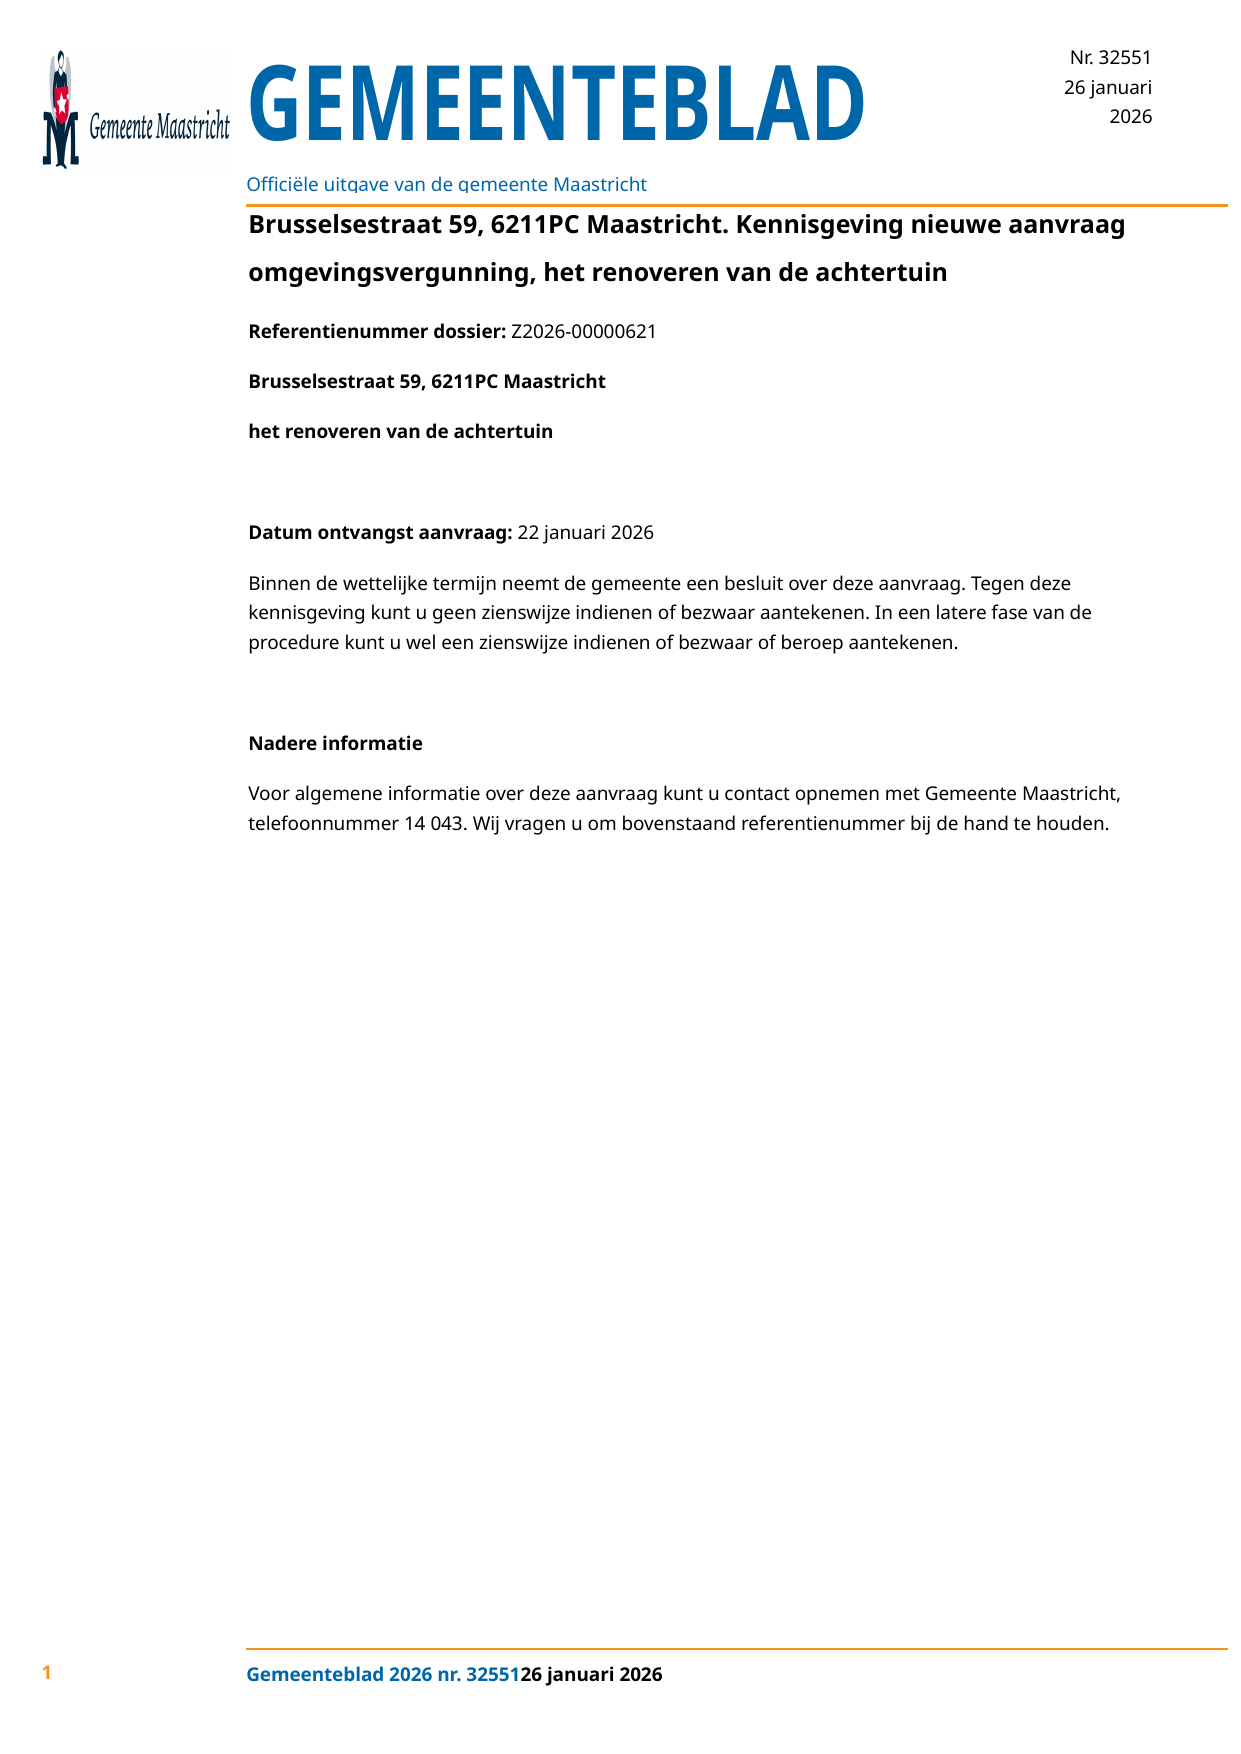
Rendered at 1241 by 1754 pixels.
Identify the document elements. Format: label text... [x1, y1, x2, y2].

text Datum ontvangst aanvraag: 22 januari 2026 [248, 519, 1152, 545]
text het renoveren van de achtertuin [248, 419, 1152, 444]
text Binnen de wettelijke termijn neemt de gemeente een besluit over deze aanvraag. Tegen deze kennisgeving kunt u geen zienswijze indienen of bezwaar aantekenen. In een latere fase van de procedure kunt u wel een zienswijze indienen of bezwaar of beroep aantekenen. [248, 570, 1152, 655]
text Referentienummer dossier: Z2026-00000621 [248, 318, 1152, 344]
text Brusselsestraat 59, 6211PC Maastricht. Kennisgeving nieuwe aanvraag omgevingsvergunning, het renoveren van de achtertuin [248, 207, 1152, 288]
text Brusselsestraat 59, 6211PC Maastricht [248, 368, 1152, 394]
text Voor algemene informatie over deze aanvraag kunt u contact opnemen met Gemeente Maastricht, telefoonnummer 14 043. Wij vragen u om bovenstaand referentienummer bij de hand te houden. [248, 780, 1152, 836]
text Nadere informatie [248, 730, 1152, 756]
picture [41, 47, 231, 172]
